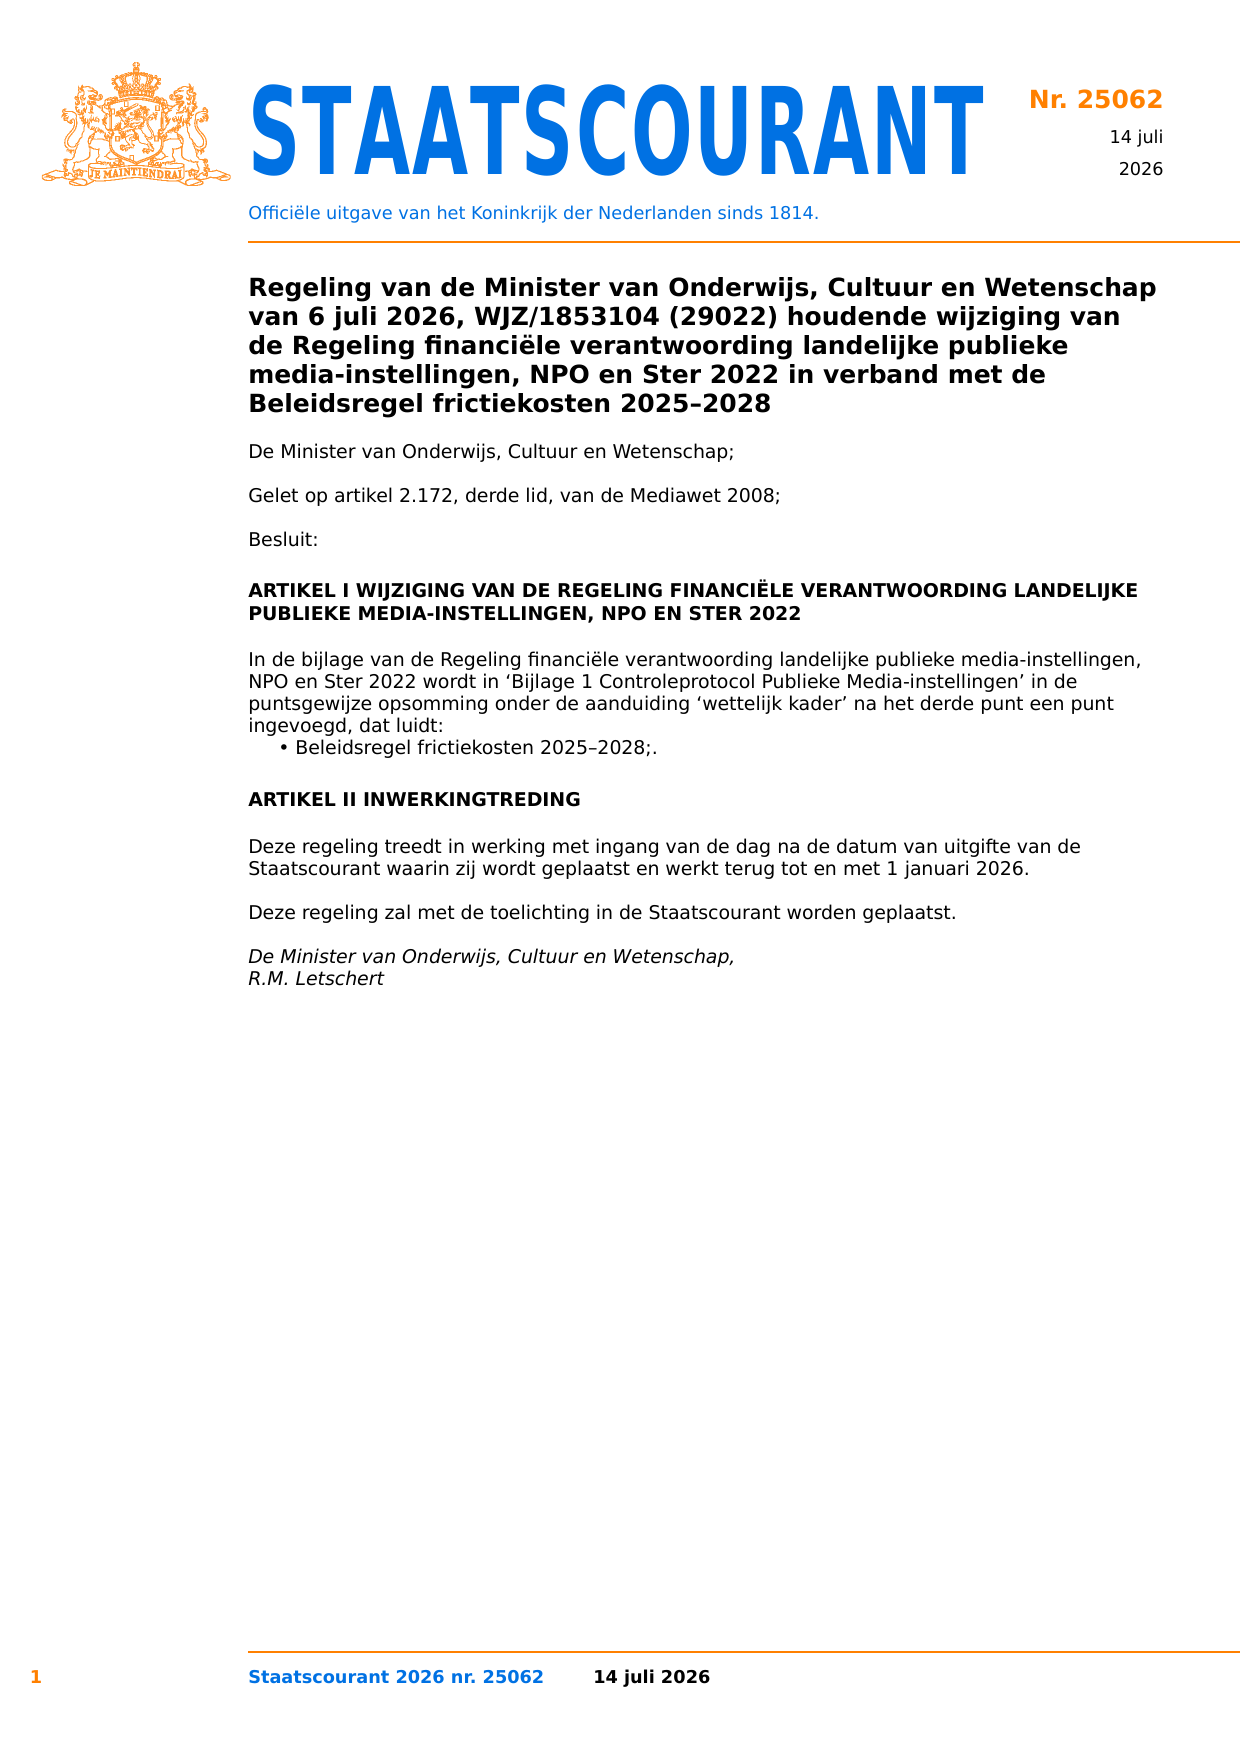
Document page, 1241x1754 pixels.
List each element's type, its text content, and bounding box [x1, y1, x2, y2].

subtitle ARTIKEL I WIJZIGING VAN DE REGELING FINANCIËLE VERANTWOORDING LANDELIJKE PUBLIEKE MEDIA-INSTELLINGEN, NPO EN STER 2022 [248, 580, 1163, 624]
table_cell Officiële uitgave van het Koninkrijk der Nederlanden sinds 1814. [248, 203, 1240, 241]
table_header STAATSCOURANT [248, 62, 998, 203]
text Gelet op artikel 2.172, derde lid, van de Mediawet 2008; [248, 484, 1163, 507]
table_header [25, 62, 248, 241]
text In de bijlage van de Regeling financiële verantwoording landelijke publieke media-instellingen, NPO en Ster 2022 wordt in ‘Bijlage 1 Controleprotocol Publieke Media-instellingen’ in de puntsgewijze opsomming onder de aanduiding ‘wettelijk kader’ na het derde punt een punt ingevoegd, dat luidt: [248, 649, 1163, 737]
text Deze regeling treedt in werking met ingang van de dag na de datum van uitgifte van de Staatscourant waarin zij wordt geplaatst en werkt terug tot en met 1 januari 2026. [248, 836, 1163, 880]
table_cell 2026 [998, 153, 1240, 203]
table_cell 14 juli [998, 121, 1240, 153]
text De Minister van Onderwijs, Cultuur en Wetenschap, R.M. Letschert [248, 946, 1163, 990]
text • Beleidsregel frictiekosten 2025–2028;. [278, 737, 1163, 759]
subtitle Regeling van de Minister van Onderwijs, Cultuur en Wetenschap van 6 juli 2026, WJZ/1853104 (29022) houdende wijziging van de Regeling financiële verantwoording landelijke publieke media-instellingen, NPO en Ster 2022 in verband met de Beleidsregel frictiekosten 2025–2028 [248, 273, 1163, 419]
table_header Nr. 25062 [998, 62, 1240, 121]
text De Minister van Onderwijs, Cultuur en Wetenschap; [248, 441, 1163, 463]
text Besluit: [248, 528, 1163, 550]
picture [41, 62, 231, 186]
text Deze regeling zal met de toelichting in de Staatscourant worden geplaatst. [248, 902, 1163, 924]
subtitle ARTIKEL II INWERKINGTREDING [248, 789, 1163, 811]
